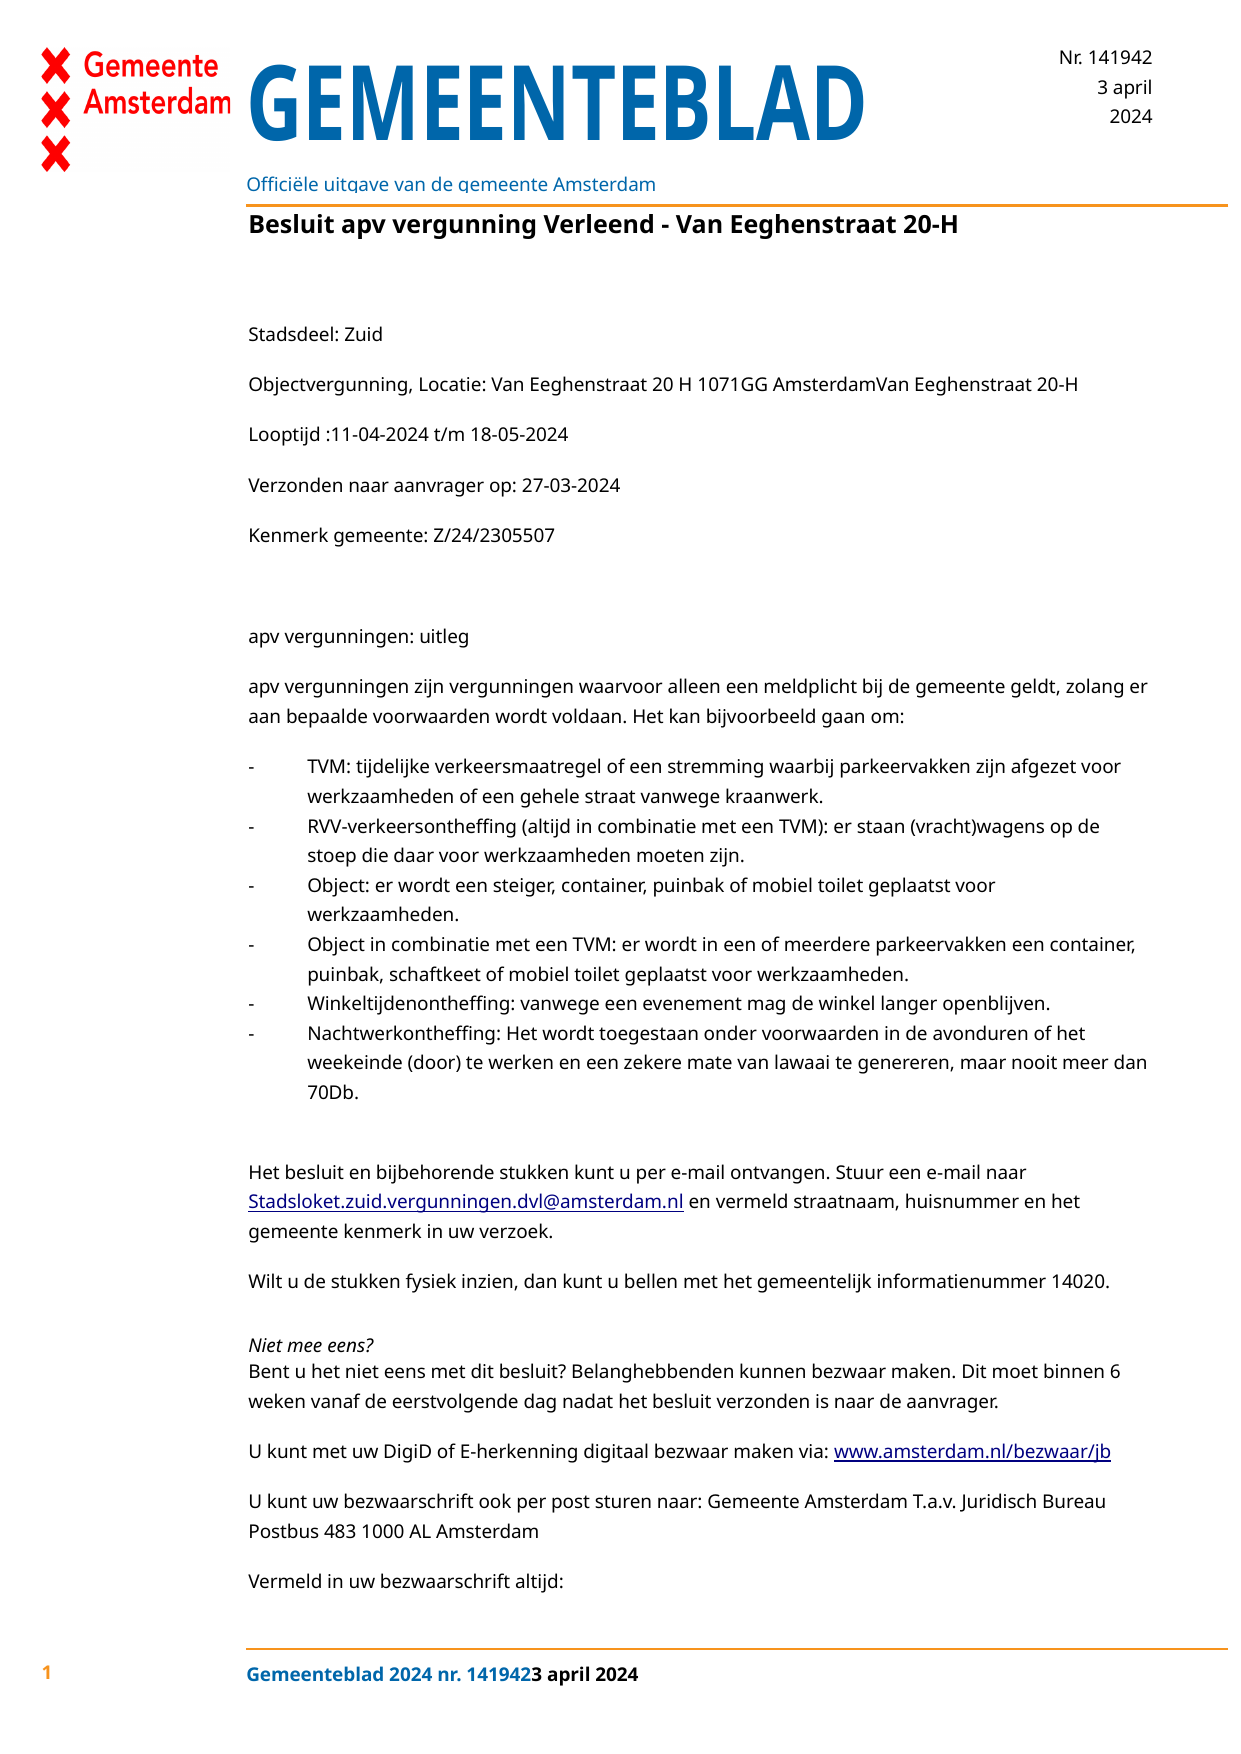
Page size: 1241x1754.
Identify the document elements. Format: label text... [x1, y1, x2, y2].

text Kenmerk gemeente: Z/24/2305507 [248, 522, 1152, 548]
text Verzonden naar aanvrager op: 27-03-2024 [248, 472, 1152, 498]
text U kunt uw bezwaarschrift ook per post sturen naar: Gemeente Amsterdam T.a.v. Juridisch Bureau Postbus 483 1000 AL Amsterdam [248, 1489, 1152, 1544]
text Besluit apv vergunning Verleend - Van Eeghenstraat 20-H [248, 207, 1152, 241]
list Object in combinatie met een TVM: er wordt in een of meerdere parkeervakken een container, puinbak, schaftkeet of mobiel toilet geplaatst voor werkzaamheden. [248, 931, 1152, 986]
text Bent u het niet eens met dit besluit? Belanghebbenden kunnen bezwaar maken. Dit moet binnen 6 weken vanaf de eerstvolgende dag nadat het besluit verzonden is naar de aanvrager. [248, 1358, 1152, 1414]
text Looptijd :11-04-2024 t/m 18-05-2024 [248, 422, 1152, 447]
list Object: er wordt een steiger, container, puinbak of mobiel toilet geplaatst voor werkzaamheden. [248, 872, 1152, 927]
text Stadsdeel: Zuid [248, 321, 1152, 346]
text Niet mee eens? [248, 1333, 1152, 1358]
text Wilt u de stukken fysiek inzien, dan kunt u bellen met het gemeentelijk informatienummer 14020. [248, 1269, 1152, 1294]
list Winkeltijdenontheffing: vanwege een evenement mag de winkel langer openblijven. [248, 990, 1152, 1016]
picture [41, 47, 231, 172]
text apv vergunningen zijn vergunningen waarvoor alleen een meldplicht bij de gemeente geldt, zolang er aan bepaalde voorwaarden wordt voldaan. Het kan bijvoorbeeld gaan om: [248, 674, 1152, 729]
text Objectvergunning, Locatie: Van Eeghenstraat 20 H 1071GG AmsterdamVan Eeghenstraat 20-H [248, 371, 1152, 397]
text U kunt met uw DigiD of E-herkenning digitaal bezwaar maken via: www.amsterdam.nl/bezwaar/jb [248, 1438, 1152, 1464]
text Vermeld in uw bezwaarschrift altijd: [248, 1569, 1152, 1594]
text apv vergunningen: uitleg [248, 623, 1152, 649]
list Nachtwerkontheffing: Het wordt toegestaan onder voorwaarden in de avonduren of het weekeinde (door) te werken en een zekere mate van lawaai te genereren, maar nooit meer dan 70Db. [248, 1020, 1152, 1105]
list RVV-verkeersontheffing (altijd in combinatie met een TVM): er staan (vracht)wagens op de stoep die daar voor werkzaamheden moeten zijn. [248, 813, 1152, 868]
text Het besluit en bijbehorende stukken kunt u per e-mail ontvangen. Stuur een e-mail naar Stadsloket.zuid.vergunningen.dvl@amsterdam.nl en vermeld straatnaam, huisnummer en het gemeente kenmerk in uw verzoek. [248, 1159, 1152, 1244]
list TVM: tijdelijke verkeersmaatregel of een stremming waarbij parkeervakken zijn afgezet voor werkzaamheden of een gehele straat vanwege kraanwerk. [248, 754, 1152, 809]
